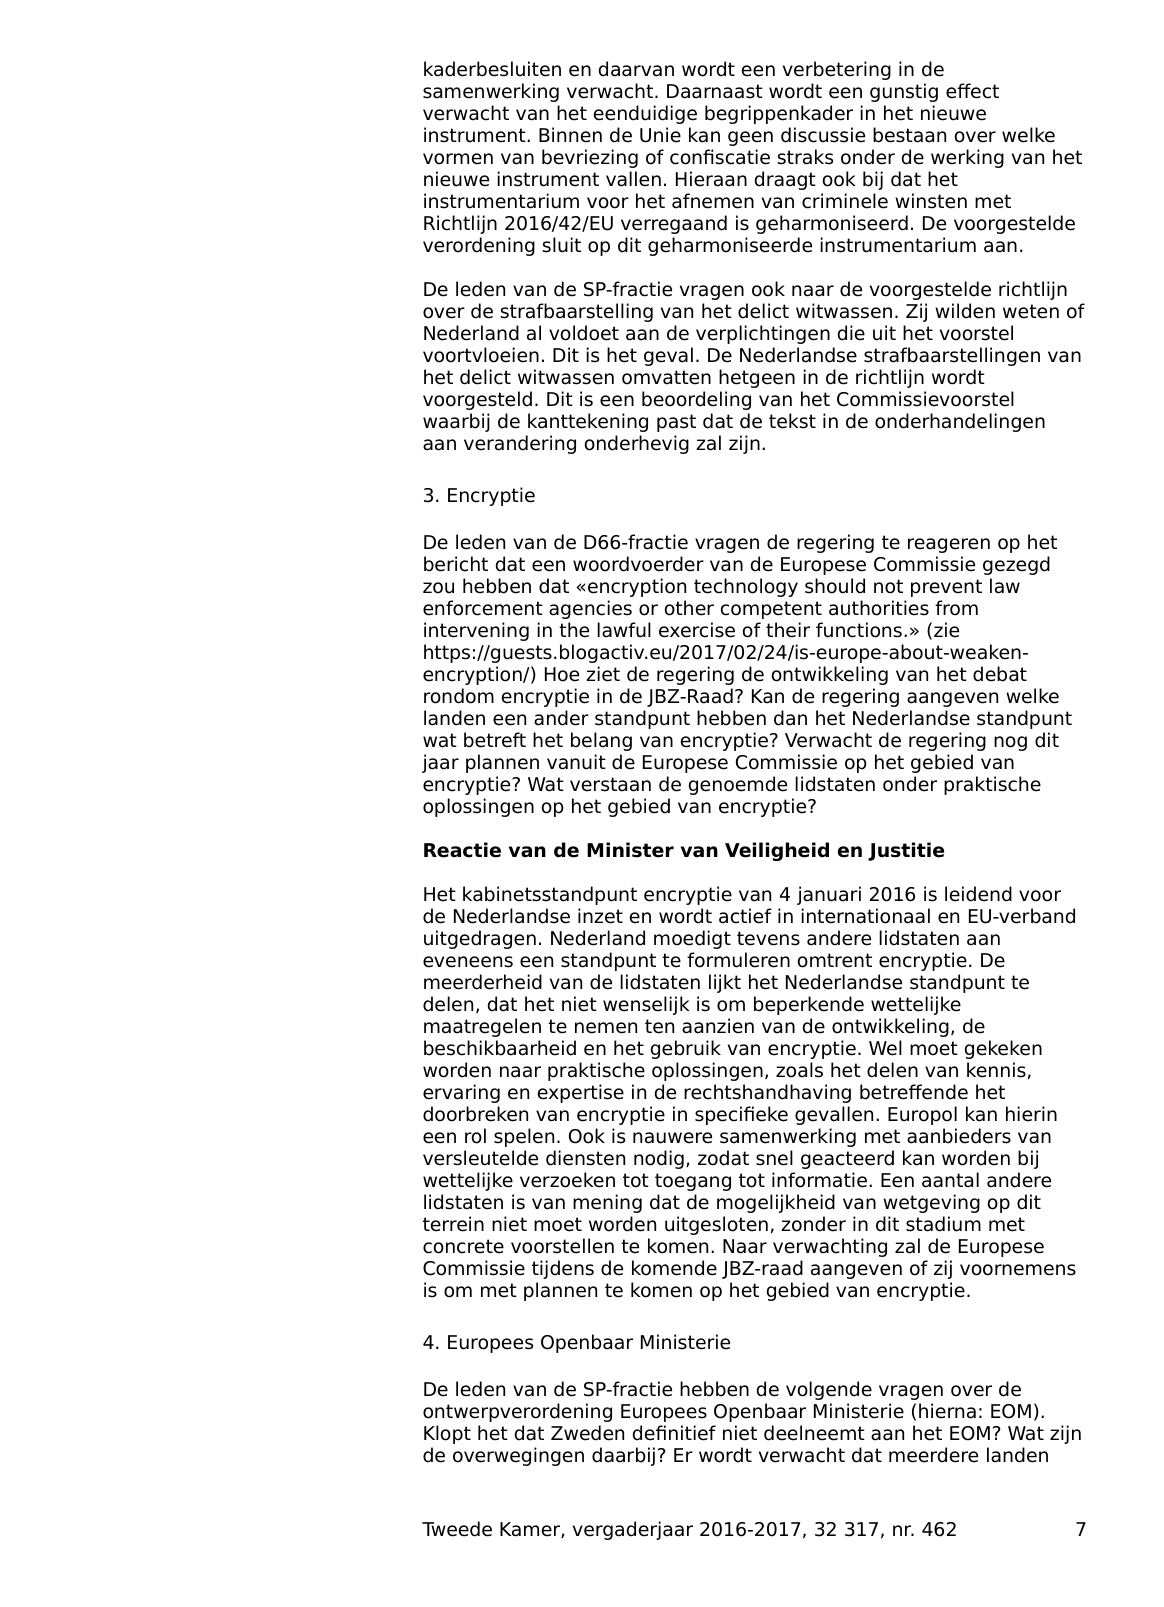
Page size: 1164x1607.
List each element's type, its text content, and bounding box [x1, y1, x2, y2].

subtitle 4. Europees Openbaar Ministerie [422, 1332, 1087, 1353]
text De leden van de SP-fractie vragen ook naar de voorgestelde richtlijn over de strafbaarstelling van het delict witwassen. Zij wilden weten of Nederland al voldoet aan de verplichtingen die uit het voorstel voortvloeien. Dit is het geval. De Nederlandse strafbaarstellingen van het delict witwassen omvatten hetgeen in de richtlijn wordt voorgesteld. Dit is een beoordeling van het Commissievoorstel waarbij de kanttekening past dat de tekst in de onderhandelingen aan verandering onderhevig zal zijn. [422, 279, 1087, 455]
subtitle Reactie van de Minister van Veiligheid en Justitie [422, 840, 1087, 862]
text kaderbesluiten en daarvan wordt een verbetering in de samenwerking verwacht. Daarnaast wordt een gunstig effect verwacht van het eenduidige begrippenkader in het nieuwe instrument. Binnen de Unie kan geen discussie bestaan over welke vormen van bevriezing of confiscatie straks onder de werking van het nieuwe instrument vallen. Hieraan draagt ook bij dat het instrumentarium voor het afnemen van criminele winsten met Richtlijn 2016/42/EU verregaand is geharmoniseerd. De voorgestelde verordening sluit op dit geharmoniseerde instrumentarium aan. [422, 59, 1087, 257]
text De leden van de D66-fractie vragen de regering te reageren op het bericht dat een woordvoerder van de Europese Commissie gezegd zou hebben dat «encryption technology should not prevent law enforcement agencies or other competent authorities from intervening in the lawful exercise of their functions.» (zie https://guests.blogactiv.eu/2017/02/24/is-europe-about-weaken-encryption/) Hoe ziet de regering de ontwikkeling van het debat rondom encryptie in de JBZ-Raad? Kan de regering aangeven welke landen een ander standpunt hebben dan het Nederlandse standpunt wat betreft het belang van encryptie? Verwacht de regering nog dit jaar plannen vanuit de Europese Commissie op het gebied van encryptie? Wat verstaan de genoemde lidstaten onder praktische oplossingen op het gebied van encryptie? [422, 532, 1087, 818]
subtitle 3. Encryptie [422, 485, 1087, 507]
text Het kabinetsstandpunt encryptie van 4 januari 2016 is leidend voor de Nederlandse inzet en wordt actief in internationaal en EU-verband uitgedragen. Nederland moedigt tevens andere lidstaten aan eveneens een standpunt te formuleren omtrent encryptie. De meerderheid van de lidstaten lijkt het Nederlandse standpunt te delen, dat het niet wenselijk is om beperkende wettelijke maatregelen te nemen ten aanzien van de ontwikkeling, de beschikbaarheid en het gebruik van encryptie. Wel moet gekeken worden naar praktische oplossingen, zoals het delen van kennis, ervaring en expertise in de rechtshandhaving betreffende het doorbreken van encryptie in specifieke gevallen. Europol kan hierin een rol spelen. Ook is nauwere samenwerking met aanbieders van versleutelde diensten nodig, zodat snel geacteerd kan worden bij wettelijke verzoeken tot toegang tot informatie. Een aantal andere lidstaten is van mening dat de mogelijkheid van wetgeving op dit terrein niet moet worden uitgesloten, zonder in dit stadium met concrete voorstellen te komen. Naar verwachting zal de Europese Commissie tijdens de komende JBZ-raad aangeven of zij voornemens is om met plannen te komen op het gebied van encryptie. [422, 884, 1087, 1302]
text De leden van de SP-fractie hebben de volgende vragen over de ontwerpverordening Europees Openbaar Ministerie (hierna: EOM). Klopt het dat Zweden definitief niet deelneemt aan het EOM? Wat zijn de overwegingen daarbij? Er wordt verwacht dat meerdere landen [422, 1378, 1087, 1466]
